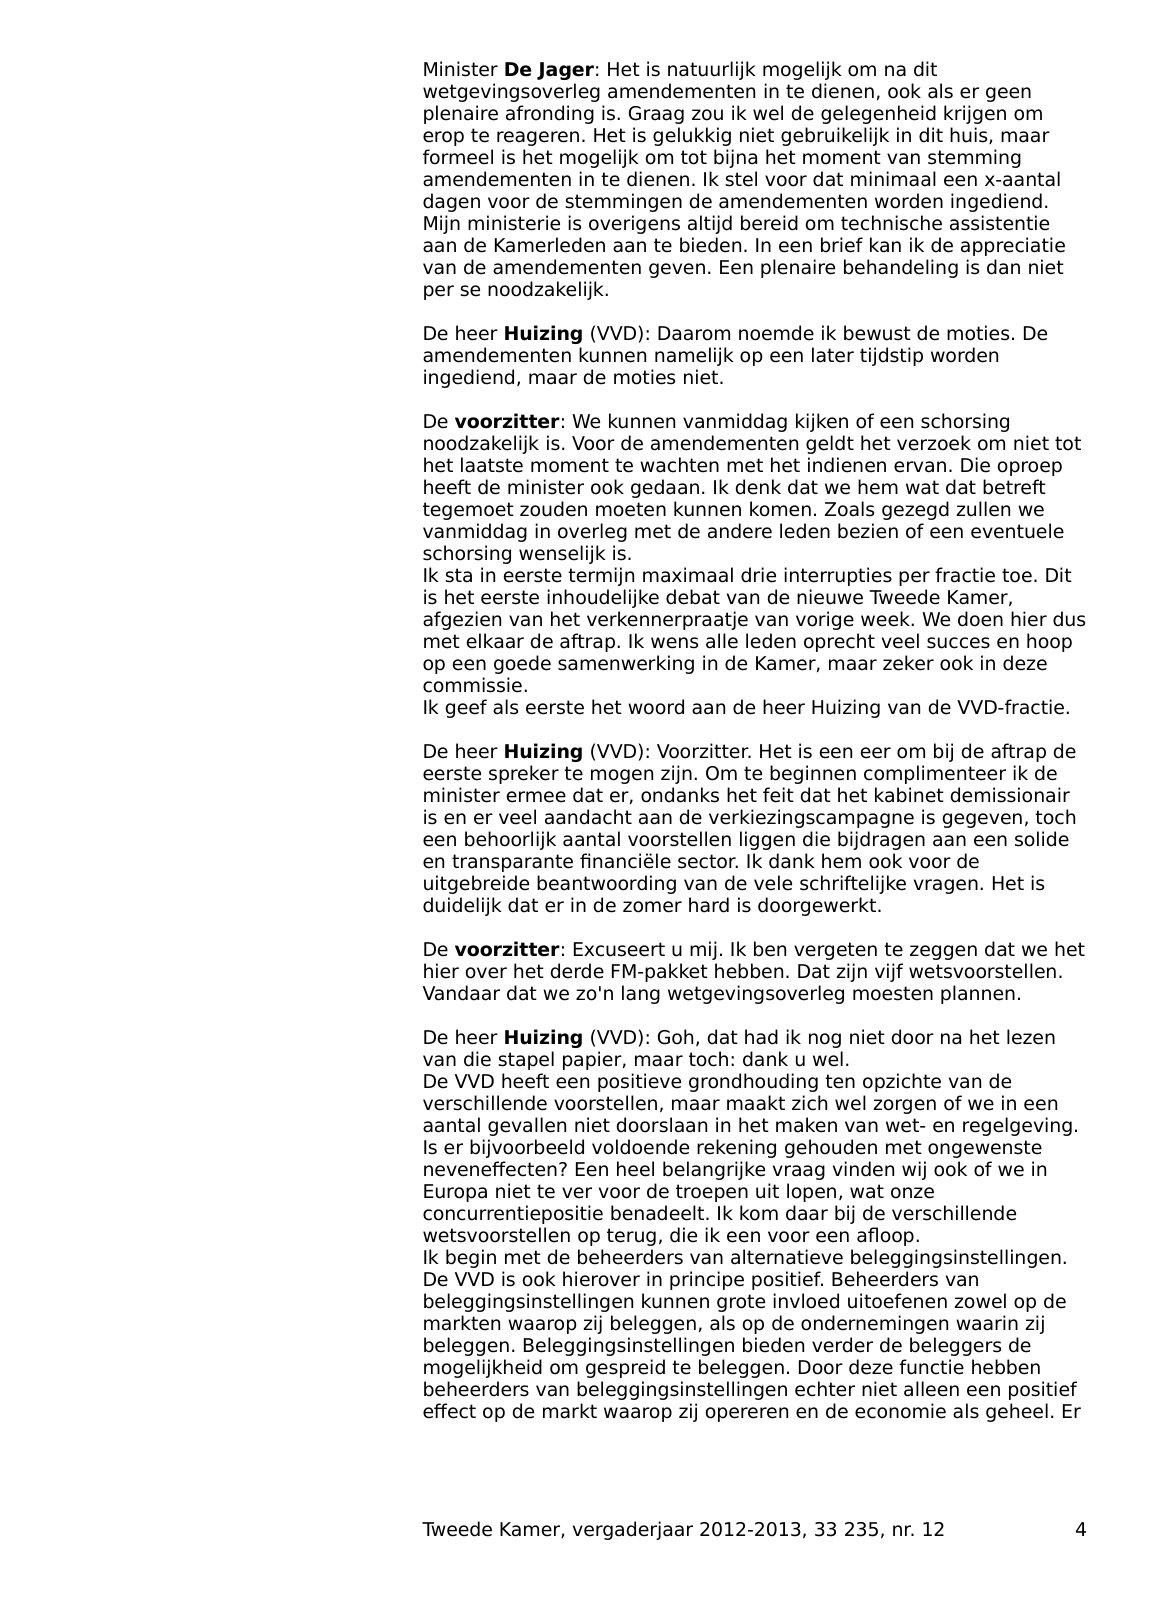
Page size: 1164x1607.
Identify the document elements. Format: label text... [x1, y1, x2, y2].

text Ik geef als eerste het woord aan de heer Huizing van de VVD-fractie. [422, 697, 1087, 719]
text Ik begin met de beheerders van alternatieve beleggingsinstellingen. De VVD is ook hierover in principe positief. Beheerders van beleggingsinstellingen kunnen grote invloed uitoefenen zowel op de markten waarop zij beleggen, als op de ondernemingen waarin zij beleggen. Beleggingsinstellingen bieden verder de beleggers de mogelijkheid om gespreid te beleggen. Door deze functie hebben beheerders van beleggingsinstellingen echter niet alleen een positief effect op de markt waarop zij opereren en de economie als geheel. Er [422, 1247, 1087, 1423]
text De voorzitter: We kunnen vanmiddag kijken of een schorsing noodzakelijk is. Voor de amendementen geldt het verzoek om niet tot het laatste moment te wachten met het indienen ervan. Die oproep heeft de minister ook gedaan. Ik denk dat we hem wat dat betreft tegemoet zouden moeten kunnen komen. Zoals gezegd zullen we vanmiddag in overleg met de andere leden bezien of een eventuele schorsing wenselijk is. [422, 411, 1087, 565]
text De heer Huizing (VVD): Goh, dat had ik nog niet door na het lezen van die stapel papier, maar toch: dank u wel. [422, 1027, 1087, 1071]
text Minister De Jager: Het is natuurlijk mogelijk om na dit wetgevingsoverleg amendementen in te dienen, ook als er geen plenaire afronding is. Graag zou ik wel de gelegenheid krijgen om erop te reageren. Het is gelukkig niet gebruikelijk in dit huis, maar formeel is het mogelijk om tot bijna het moment van stemming amendementen in te dienen. Ik stel voor dat minimaal een x-aantal dagen voor de stemmingen de amendementen worden ingediend. Mijn ministerie is overigens altijd bereid om technische assistentie aan de Kamerleden aan te bieden. In een brief kan ik de appreciatie van de amendementen geven. Een plenaire behandeling is dan niet per se noodzakelijk. [422, 59, 1087, 301]
text Ik sta in eerste termijn maximaal drie interrupties per fractie toe. Dit is het eerste inhoudelijke debat van de nieuwe Tweede Kamer, afgezien van het verkennerpraatje van vorige week. We doen hier dus met elkaar de aftrap. Ik wens alle leden oprecht veel succes en hoop op een goede samenwerking in de Kamer, maar zeker ook in deze commissie. [422, 565, 1087, 697]
text De VVD heeft een positieve grondhouding ten opzichte van de verschillende voorstellen, maar maakt zich wel zorgen of we in een aantal gevallen niet doorslaan in het maken van wet- en regelgeving. Is er bijvoorbeeld voldoende rekening gehouden met ongewenste neveneffecten? Een heel belangrijke vraag vinden wij ook of we in Europa niet te ver voor de troepen uit lopen, wat onze concurrentiepositie benadeelt. Ik kom daar bij de verschillende wetsvoorstellen op terug, die ik een voor een afloop. [422, 1071, 1087, 1247]
text De heer Huizing (VVD): Voorzitter. Het is een eer om bij de aftrap de eerste spreker te mogen zijn. Om te beginnen complimenteer ik de minister ermee dat er, ondanks het feit dat het kabinet demissionair is en er veel aandacht aan de verkiezingscampagne is gegeven, toch een behoorlijk aantal voorstellen liggen die bijdragen aan een solide en transparante financiële sector. Ik dank hem ook voor de uitgebreide beantwoording van de vele schriftelijke vragen. Het is duidelijk dat er in de zomer hard is doorgewerkt. [422, 741, 1087, 917]
text De voorzitter: Excuseert u mij. Ik ben vergeten te zeggen dat we het hier over het derde FM-pakket hebben. Dat zijn vijf wetsvoorstellen. Vandaar dat we zo'n lang wetgevingsoverleg moesten plannen. [422, 939, 1087, 1005]
text De heer Huizing (VVD): Daarom noemde ik bewust de moties. De amendementen kunnen namelijk op een later tijdstip worden ingediend, maar de moties niet. [422, 323, 1087, 389]
